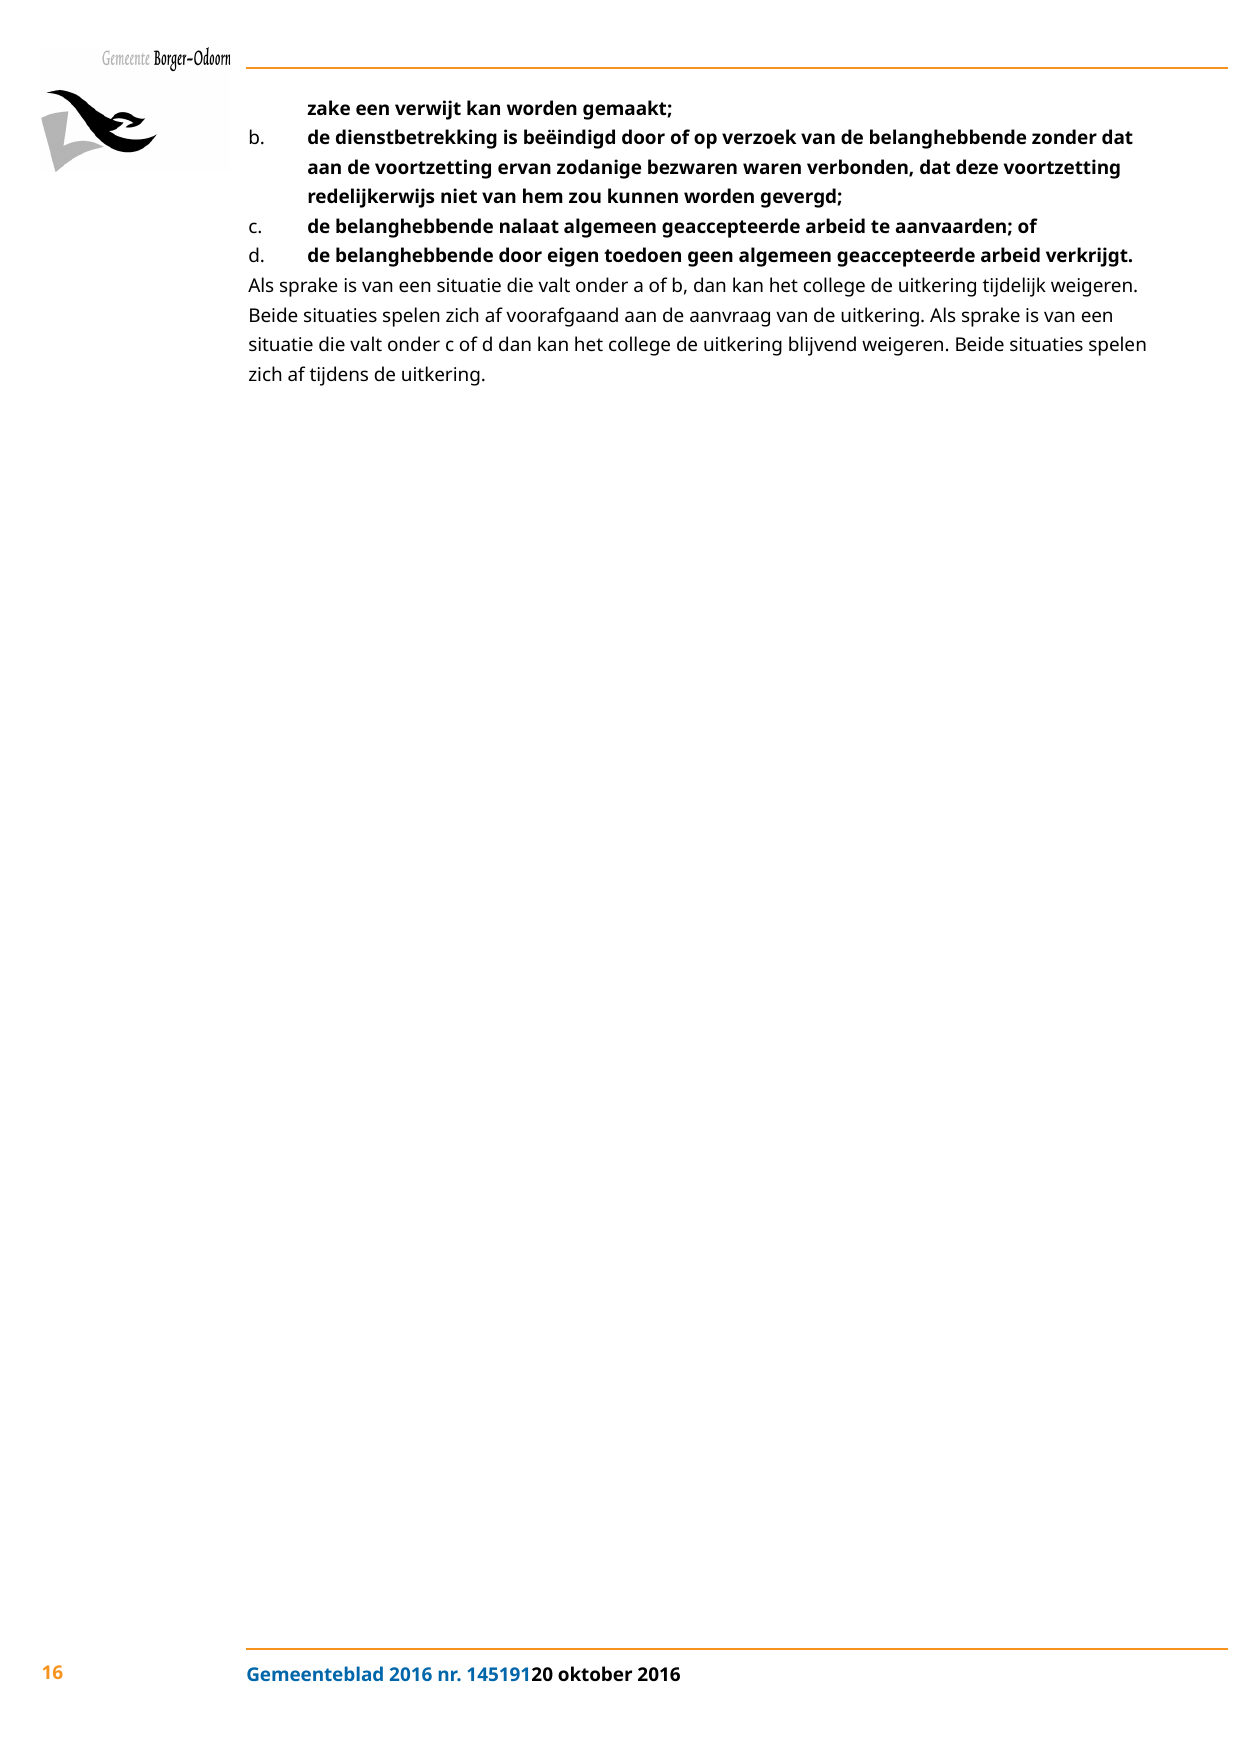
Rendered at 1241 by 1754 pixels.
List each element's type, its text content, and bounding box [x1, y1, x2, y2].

list de belanghebbende door eigen toedoen geen algemeen geaccepteerde arbeid verkrijgt. [248, 243, 1152, 268]
text Als sprake is van een situatie die valt onder a of b, dan kan het college de uitkering tijdelijk weigeren. Beide situaties spelen zich af voorafgaand aan de aanvraag van de uitkering. Als sprake is van een situatie die valt onder c of d dan kan het college de uitkering blijvend weigeren. Beide situaties spelen zich af tijdens de uitkering. [248, 272, 1152, 387]
list de belanghebbende nalaat algemeen geaccepteerde arbeid te aanvaarden; of [248, 213, 1152, 239]
list de dienstbetrekking is beëindigd door of op verzoek van de belanghebbende zonder dat aan de voortzetting ervan zodanige bezwaren waren verbonden, dat deze voortzetting redelijkerwijs niet van hem zou kunnen worden gevergd; [248, 124, 1152, 209]
picture [41, 47, 231, 172]
list zake een verwijt kan worden gemaakt; [248, 95, 1152, 121]
